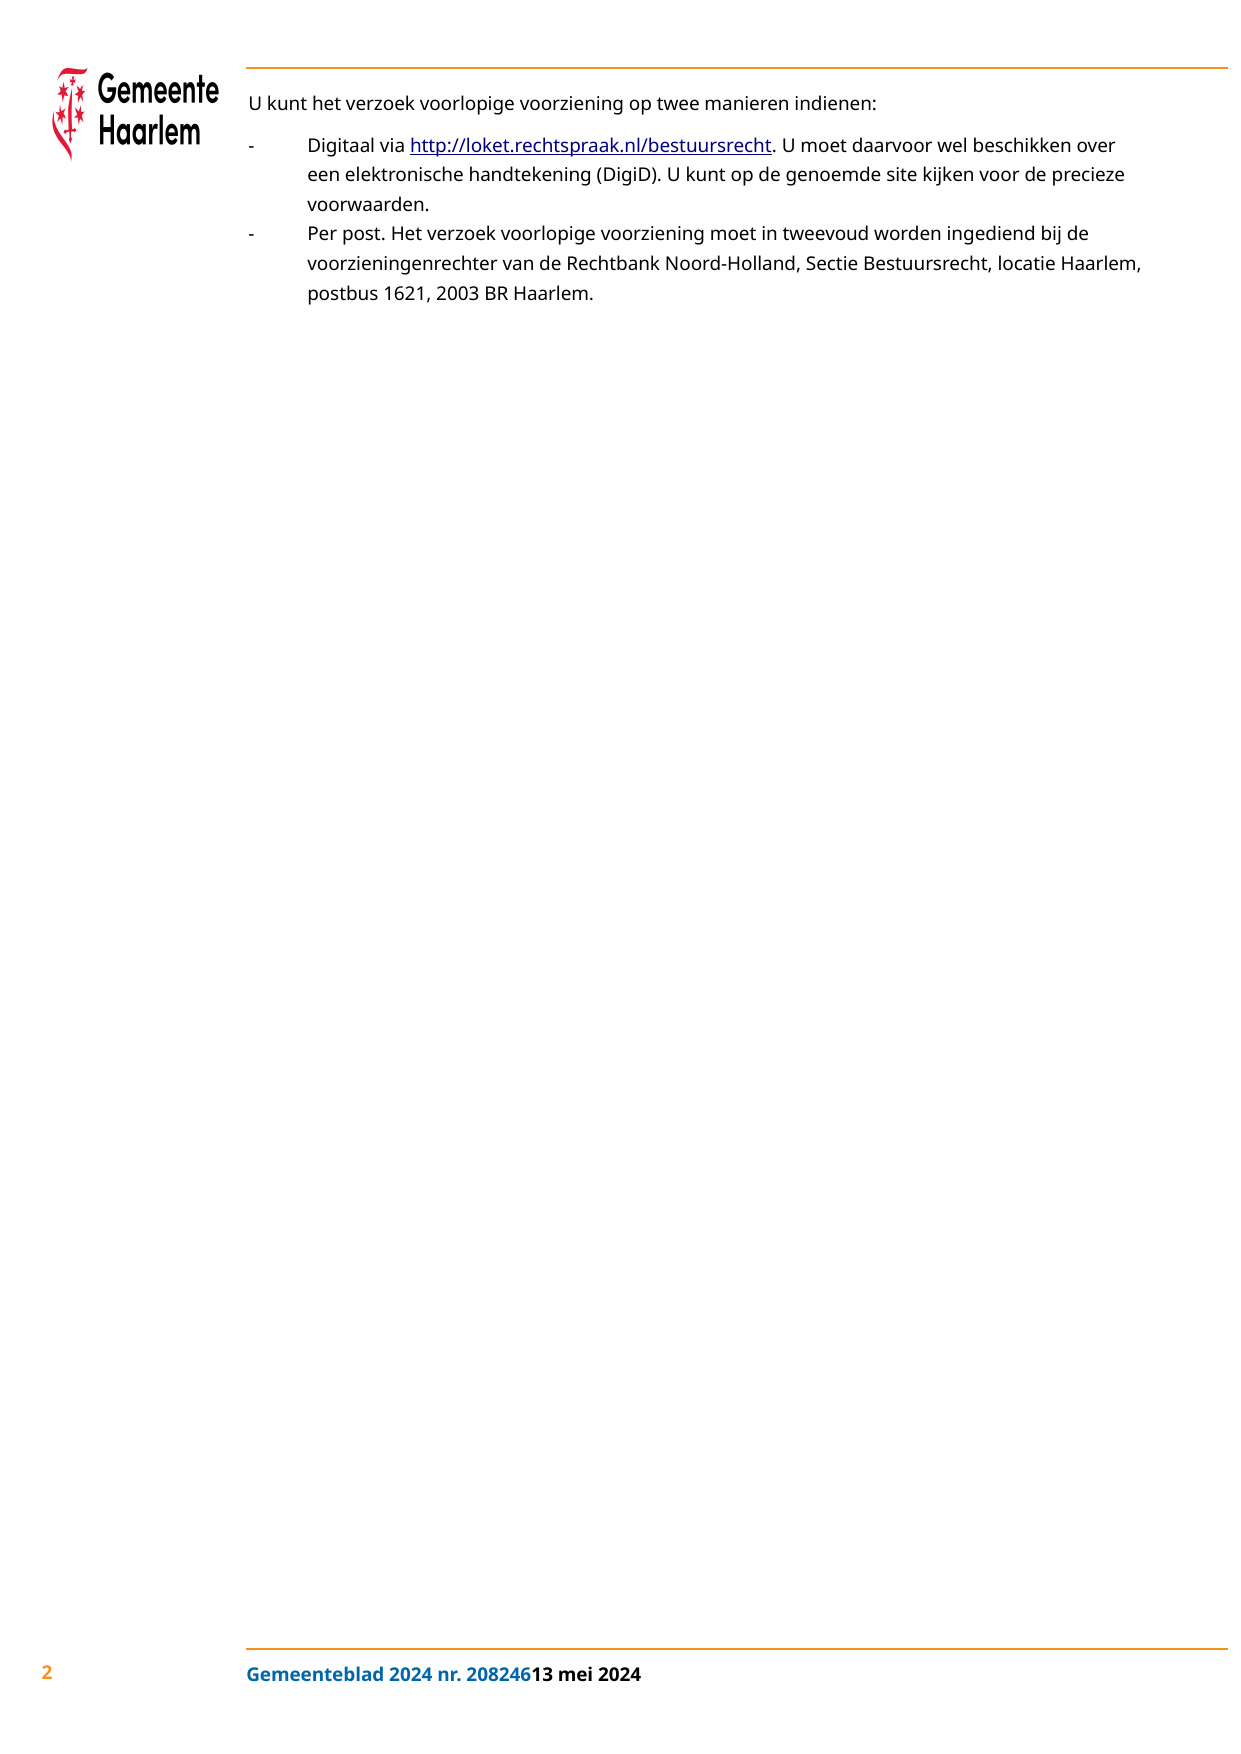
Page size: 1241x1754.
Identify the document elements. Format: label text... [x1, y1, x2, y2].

picture [41, 47, 231, 172]
list Per post. Het verzoek voorlopige voorziening moet in tweevoud worden ingediend bij de voorzieningenrechter van de Rechtbank Noord-Holland, Sectie Bestuursrecht, locatie Haarlem, postbus 1621, 2003 BR Haarlem. [248, 221, 1152, 305]
list Digitaal via http://loket.rechtspraak.nl/bestuursrecht. U moet daarvoor wel beschikken over een elektronische handtekening (DigiD). U kunt op de genoemde site kijken voor de precieze voorwaarden. [248, 132, 1152, 217]
text U kunt het verzoek voorlopige voorziening op twee manieren indienen: [248, 95, 1152, 114]
